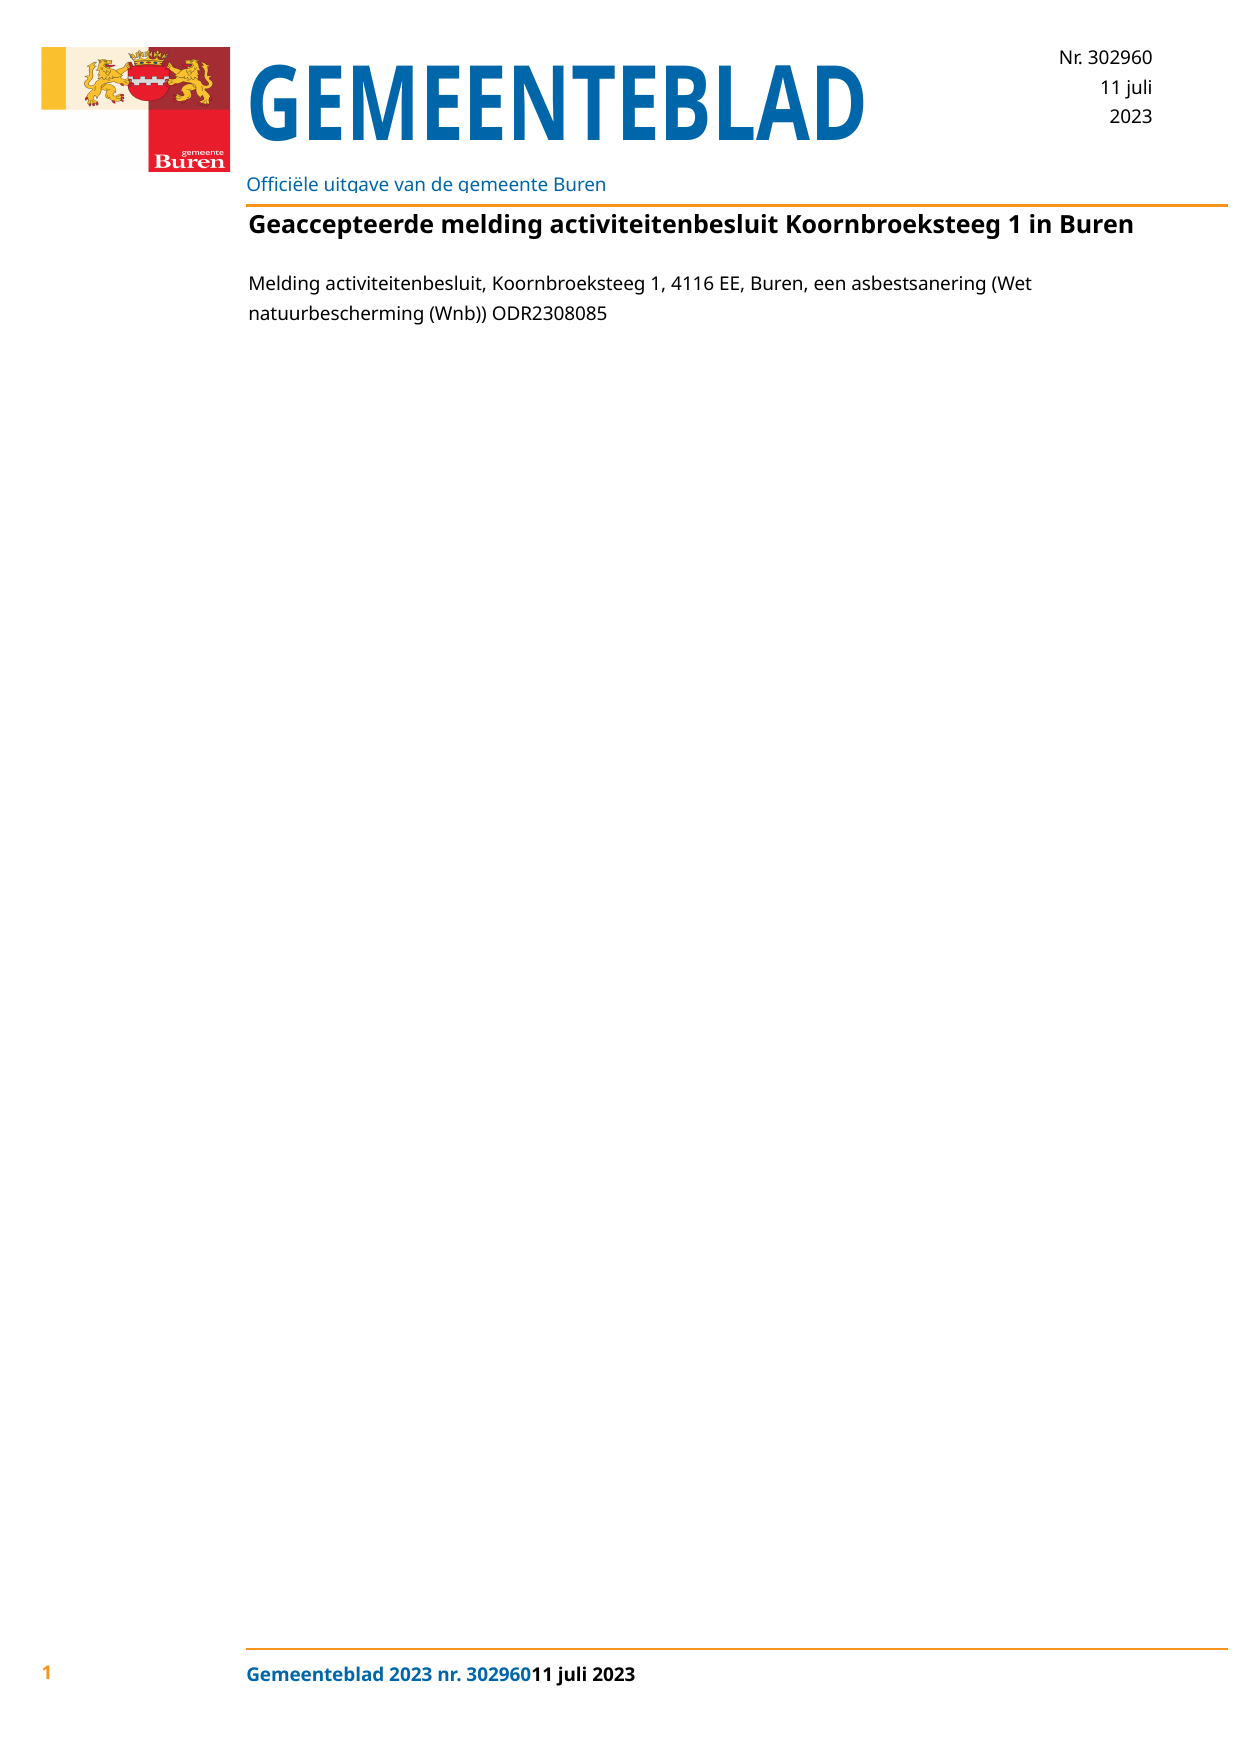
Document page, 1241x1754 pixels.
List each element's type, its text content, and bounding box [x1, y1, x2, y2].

text Geaccepteerde melding activiteitenbesluit Koornbroeksteeg 1 in Buren [248, 207, 1152, 241]
text Melding activiteitenbesluit, Koornbroeksteeg 1, 4116 EE, Buren, een asbestsanering (Wet natuurbescherming (Wnb)) ODR2308085 [248, 270, 1152, 326]
picture [41, 47, 231, 172]
